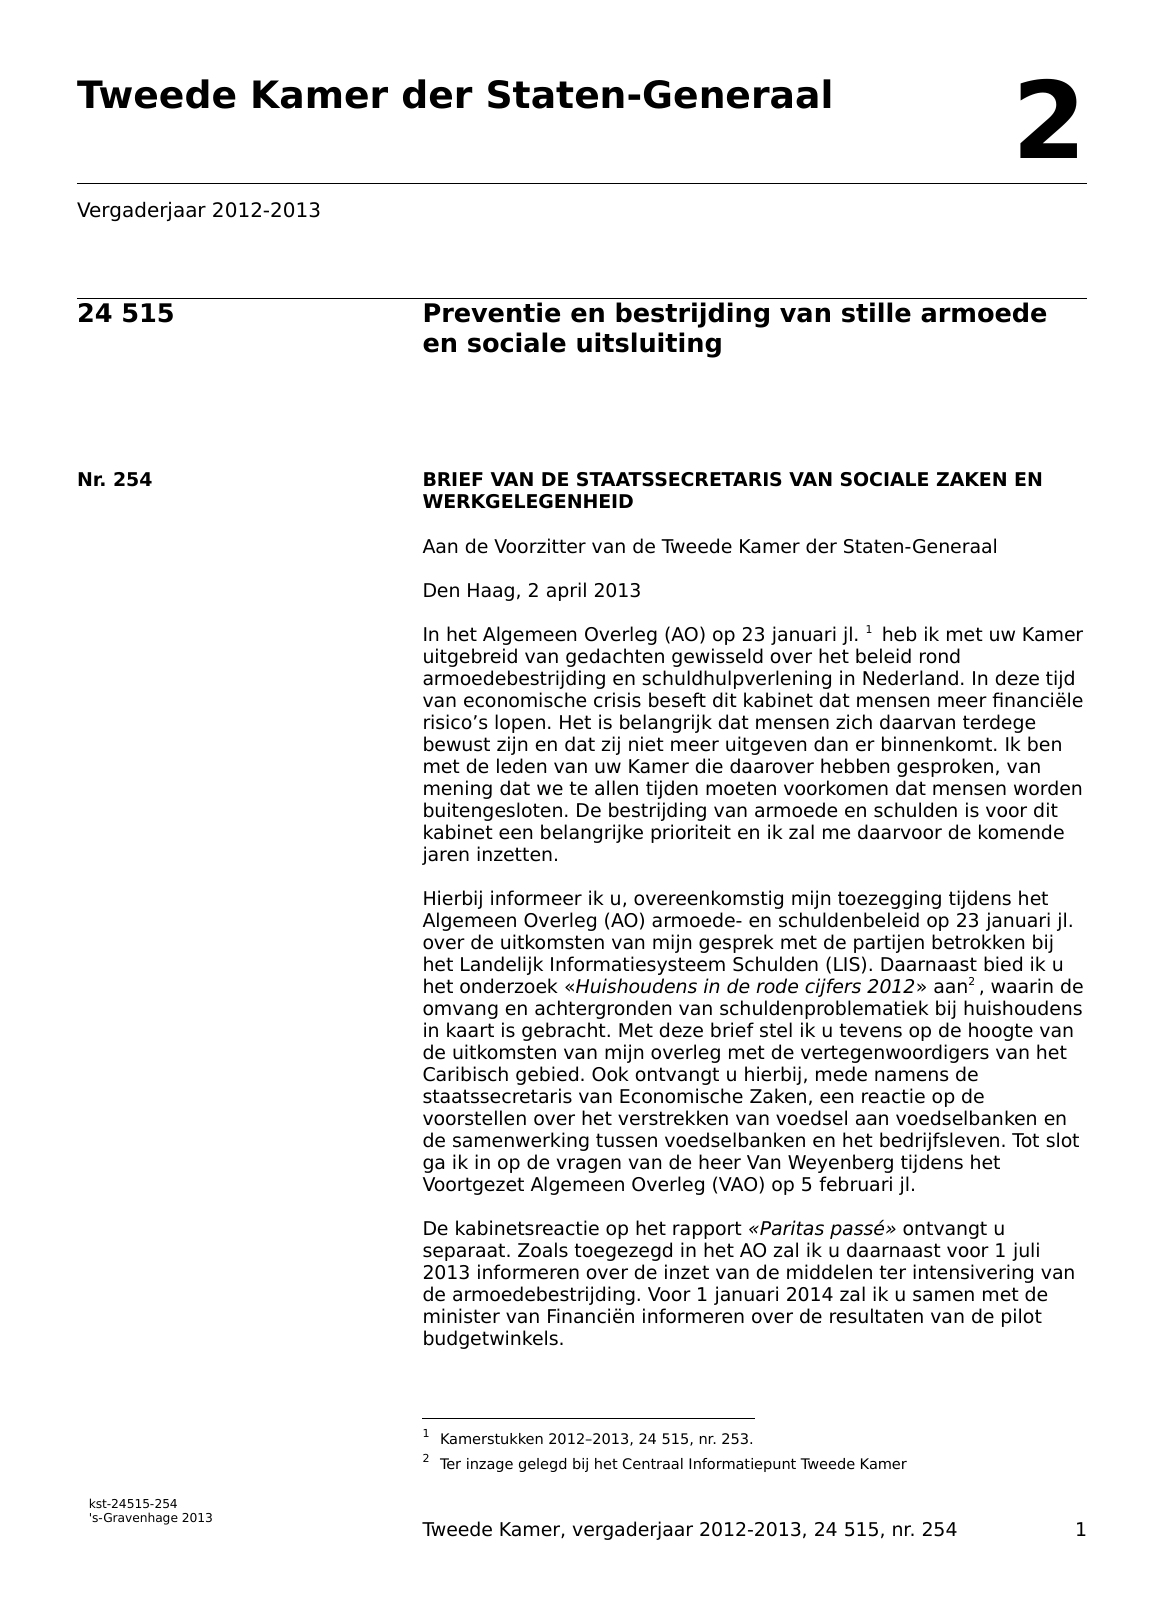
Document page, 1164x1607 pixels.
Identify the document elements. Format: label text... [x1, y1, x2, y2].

text Aan de Voorzitter van de Tweede Kamer der Staten-Generaal [422, 536, 1087, 557]
table_header Tweede Kamer der Staten-Generaal [77, 59, 886, 183]
text De kabinetsreactie op het rapport «Paritas passé» ontvangt u separaat. Zoals toegezegd in het AO zal ik u daarnaast voor 1 juli 2013 informeren over de inzet van de middelen ter intensivering van de armoedebestrijding. Voor 1 januari 2014 zal ik u samen met de minister van Financiën informeren over de resultaten van de pilot budgetwinkels. [422, 1218, 1087, 1349]
text Ter inzage gelegd bij het Centraal Informatiepunt Tweede Kamer [422, 1452, 1087, 1474]
text Hierbij informeer ik u, overeenkomstig mijn toezegging tijdens het Algemeen Overleg (AO) armoede- en schuldenbeleid op 23 januari jl. over de uitkomsten van mijn gesprek met de partijen betrokken bij het Landelijk Informatiesysteem Schulden (LIS). Daarnaast bied ik u het onderzoek «Huishoudens in de rode cijfers 2012» aan, waarin de omvang en achtergronden van schuldenproblematiek bij huishoudens in kaart is gebracht. Met deze brief stel ik u tevens op de hoogte van de uitkomsten van mijn overleg met de vertegenwoordigers van het Caribisch gebied. Ook ontvangt u hierbij, mede namens de staatssecretaris van Economische Zaken, een reactie op de voorstellen over het verstrekken van voedsel aan voedselbanken en de samenwerking tussen voedselbanken en het bedrijfsleven. Tot slot ga ik in op de vragen van de heer Van Weyenberg tijdens het Voortgezet Algemeen Overleg (VAO) op 5 februari jl. [422, 888, 1087, 1196]
text Kamerstukken 2012–2013, 24 515, nr. 253. [422, 1427, 1087, 1449]
table_cell Vergaderjaar 2012-2013 [77, 184, 1087, 298]
text In het Algemeen Overleg (AO) op 23 januari jl. heb ik met uw Kamer uitgebreid van gedachten gewisseld over het beleid rond armoedebestrijding en schuldhulpverlening in Nederland. In deze tijd van economische crisis beseft dit kabinet dat mensen meer financiële risico’s lopen. Het is belangrijk dat mensen zich daarvan terdege bewust zijn en dat zij niet meer uitgeven dan er binnenkomt. Ik ben met de leden van uw Kamer die daarover hebben gesproken, van mening dat we te allen tijden moeten voorkomen dat mensen worden buitengesloten. De bestrijding van armoede en schulden is voor dit kabinet een belangrijke prioriteit en ik zal me daarvoor de komende jaren inzetten. [422, 624, 1087, 866]
text 's-Gravenhage 2013 [88, 1511, 323, 1525]
table_header 2 [886, 59, 1087, 183]
text Den Haag, 2 april 2013 [422, 580, 1087, 602]
text kst-24515-254 [88, 1497, 323, 1511]
subtitle 24 515 Preventie en bestrijding van stille armoede en sociale uitsluiting [77, 299, 1087, 358]
subtitle Nr. 254 BRIEF VAN DE STAATSSECRETARIS VAN SOCIALE ZAKEN EN WERKGELEGENHEID [77, 469, 1087, 513]
